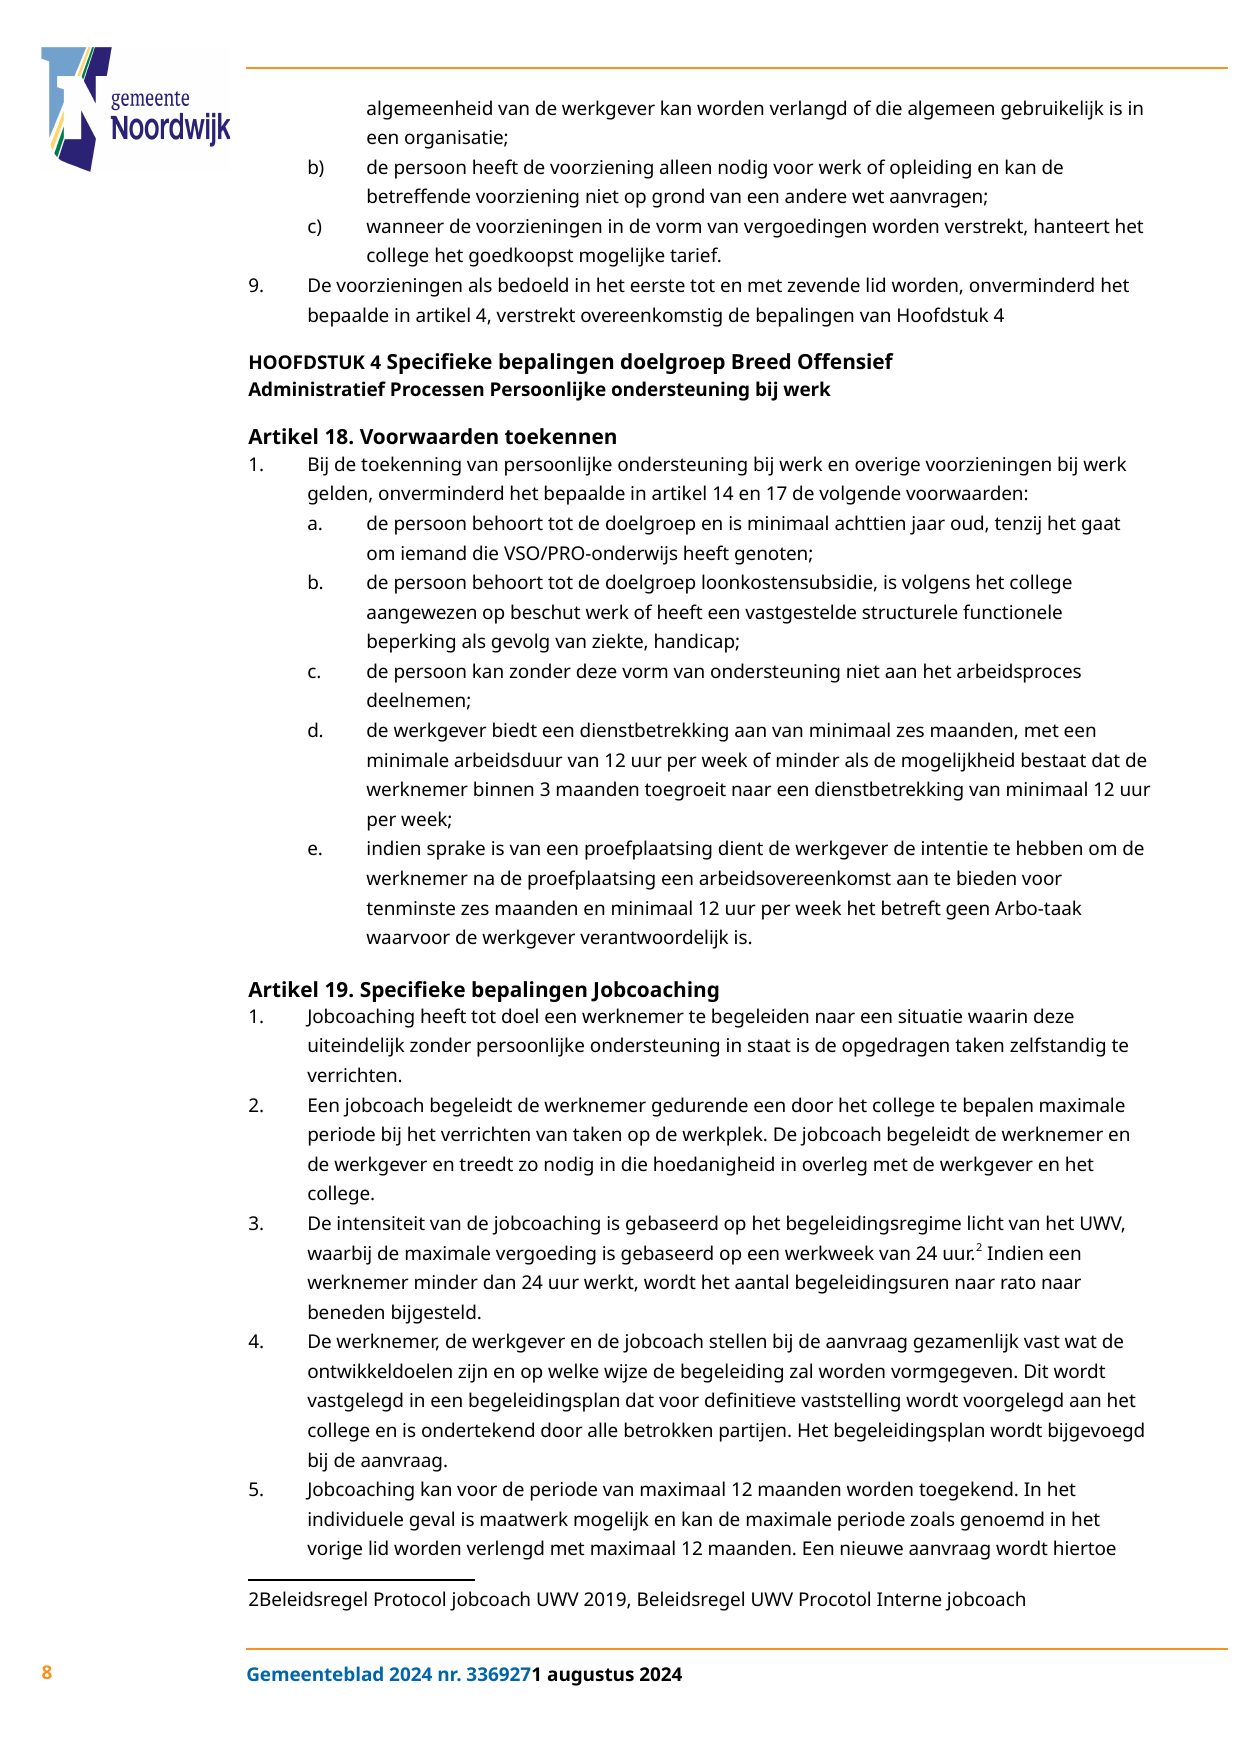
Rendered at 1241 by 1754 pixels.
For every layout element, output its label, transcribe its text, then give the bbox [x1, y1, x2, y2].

list de werkgever biedt een dienstbetrekking aan van minimaal zes maanden, met een minimale arbeidsduur van 12 uur per week of minder als de mogelijkheid bestaat dat de werknemer binnen 3 maanden toegroeit naar een dienstbetrekking van minimaal 12 uur per week; [307, 717, 1152, 832]
list Jobcoaching heeft tot doel een werknemer te begeleiden naar een situatie waarin deze uiteindelijk zonder persoonlijke ondersteuning in staat is de opgedragen taken zelfstandig te verrichten. [248, 1003, 1152, 1088]
text Artikel 18. Voorwaarden toekennen [248, 422, 1152, 451]
list De voorzieningen als bedoeld in het eerste tot en met zevende lid worden, onverminderd het bepaalde in artikel 4, verstrekt overeenkomstig de bepalingen van Hoofdstuk 4 [248, 272, 1152, 328]
list algemeenheid van de werkgever kan worden verlangd of die algemeen gebruikelijk is in een organisatie; [307, 95, 1152, 150]
list de persoon behoort tot de doelgroep en is minimaal achttien jaar oud, tenzij het gaat om iemand die VSO/PRO-onderwijs heeft genoten; [307, 510, 1152, 565]
list de persoon kan zonder deze vorm van ondersteuning niet aan het arbeidsproces deelnemen; [307, 658, 1152, 713]
list Een jobcoach begeleidt de werknemer gedurende een door het college te bepalen maximale periode bij het verrichten van taken op de werkplek. De jobcoach begeleidt de werknemer en de werkgever en treedt zo nodig in die hoedanigheid in overleg met de werkgever en het college. [248, 1092, 1152, 1206]
text Administratief Processen Persoonlijke ondersteuning bij werk [248, 376, 1152, 402]
picture [41, 47, 231, 172]
list indien sprake is van een proefplaatsing dient de werkgever de intentie te hebben om de werknemer na de proefplaatsing een arbeidsovereenkomst aan te bieden voor tenminste zes maanden en minimaal 12 uur per week het betreft geen Arbo-taak waarvoor de werkgever verantwoordelijk is. [307, 836, 1152, 950]
list De intensiteit van de jobcoaching is gebaseerd op het begeleidingsregime licht van het UWV, waarbij de maximale vergoeding is gebaseerd op een werkweek van 24 uur. Indien een werknemer minder dan 24 uur werkt, wordt het aantal begeleidingsuren naar rato naar beneden bijgesteld. [248, 1210, 1152, 1325]
list De werknemer, de werkgever en de jobcoach stellen bij de aanvraag gezamenlijk vast wat de ontwikkeldoelen zijn en op welke wijze de begeleiding zal worden vormgegeven. Dit wordt vastgelegd in een begeleidingsplan dat voor definitieve vaststelling wordt voorgelegd aan het college en is ondertekend door alle betrokken partijen. Het begeleidingsplan wordt bijgevoegd bij de aanvraag. [248, 1328, 1152, 1473]
text HOOFDSTUK 4 Specifieke bepalingen doelgroep Breed Offensief [248, 347, 1152, 376]
list Jobcoaching kan voor de periode van maximaal 12 maanden worden toegekend. In het individuele geval is maatwerk mogelijk en kan de maximale periode zoals genoemd in het vorige lid worden verlengd met maximaal 12 maanden. Een nieuwe aanvraag wordt hiertoe [248, 1476, 1152, 1561]
text Artikel 19. Specifieke bepalingen Jobcoaching [248, 975, 1152, 1003]
list Beleidsregel Protocol jobcoach UWV 2019, Beleidsregel UWV Procotol Interne jobcoach [248, 1586, 1152, 1612]
list Bij de toekenning van persoonlijke ondersteuning bij werk en overige voorzieningen bij werk gelden, onverminderd het bepaalde in artikel 14 en 17 de volgende voorwaarden: [248, 451, 1152, 506]
list de persoon heeft de voorziening alleen nodig voor werk of opleiding en kan de betreffende voorziening niet op grond van een andere wet aanvragen; [307, 154, 1152, 209]
list wanneer de voorzieningen in de vorm van vergoedingen worden verstrekt, hanteert het college het goedkoopst mogelijke tarief. [307, 213, 1152, 268]
list de persoon behoort tot de doelgroep loonkostensubsidie, is volgens het college aangewezen op beschut werk of heeft een vastgestelde structurele functionele beperking als gevolg van ziekte, handicap; [307, 569, 1152, 654]
